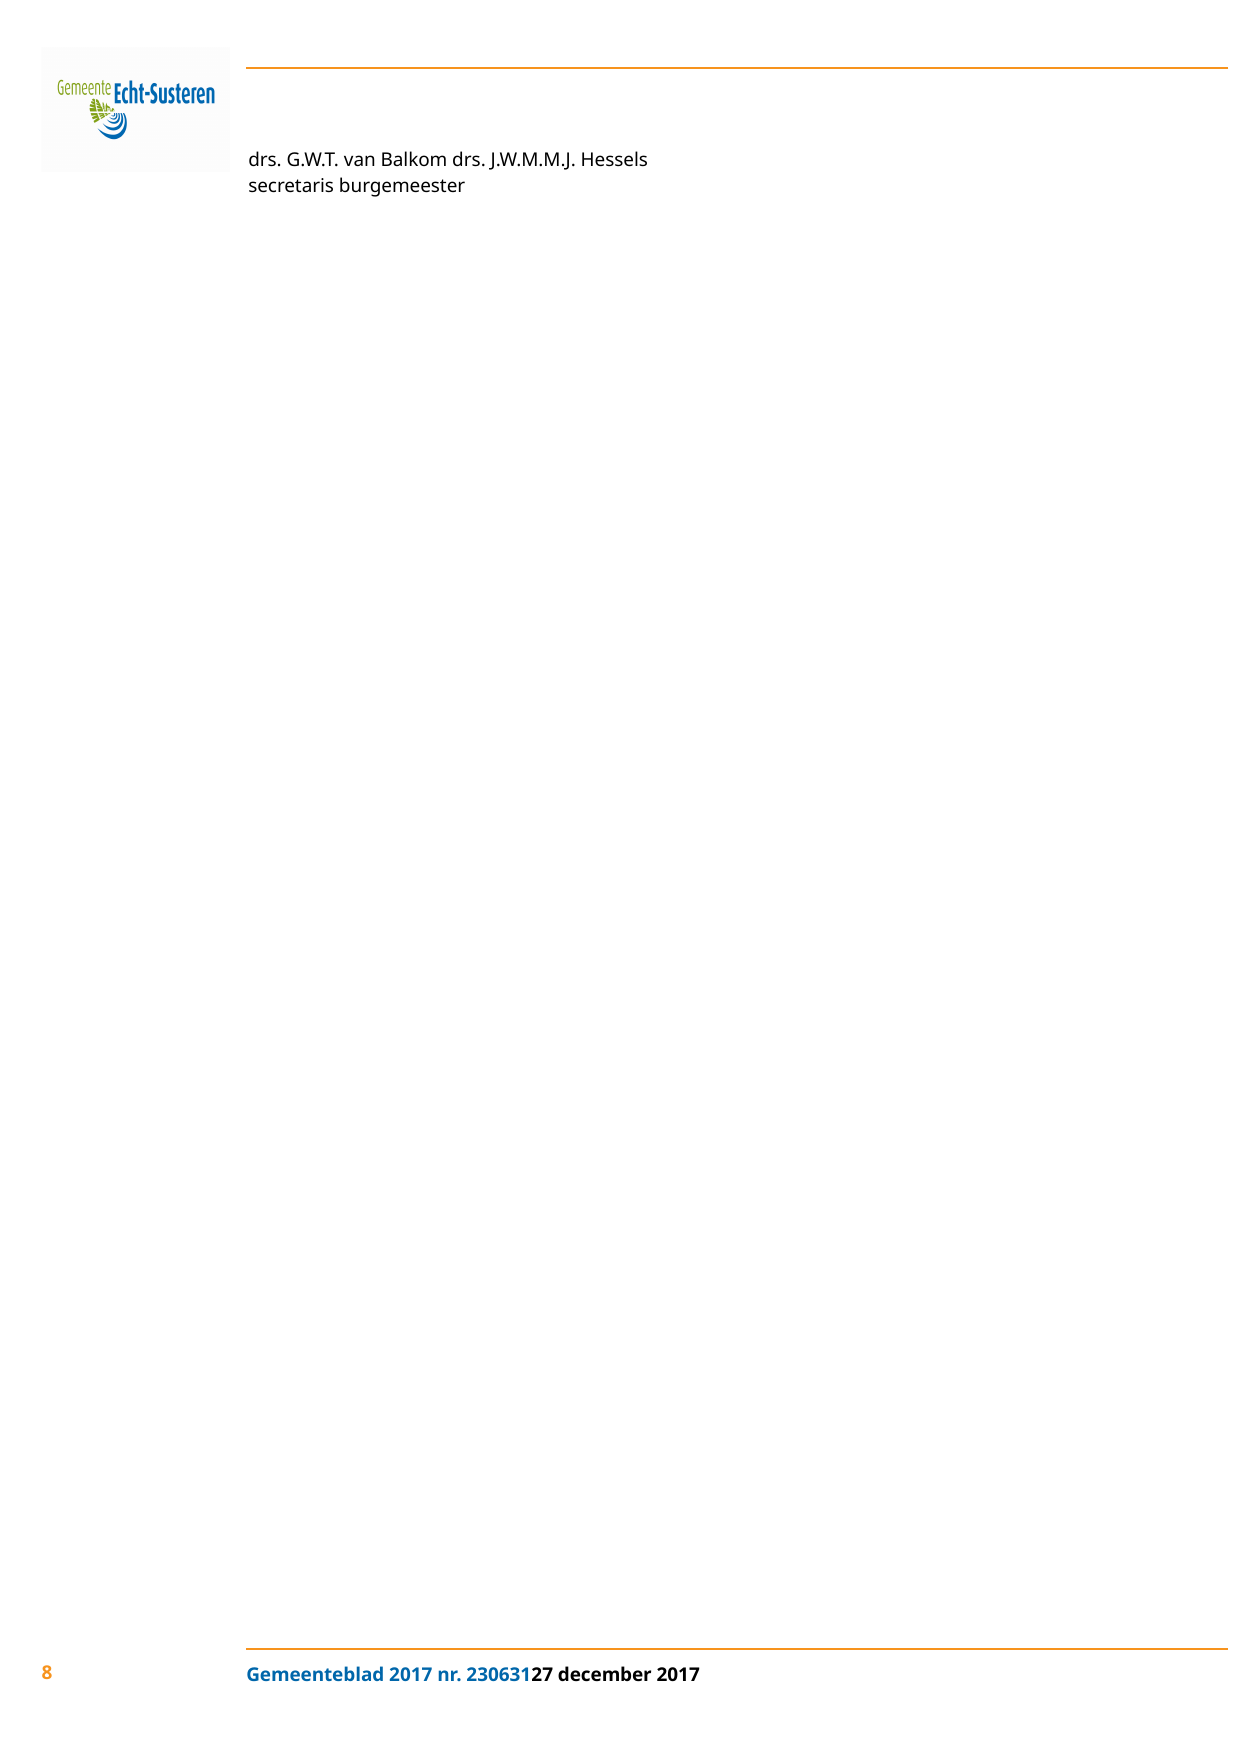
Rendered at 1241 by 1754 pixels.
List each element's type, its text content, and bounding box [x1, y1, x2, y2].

text drs. G.W.T. van Balkom drs. J.W.M.M.J. Hessels [248, 146, 1152, 172]
text secretaris burgemeester [248, 172, 1152, 198]
picture [41, 47, 231, 172]
